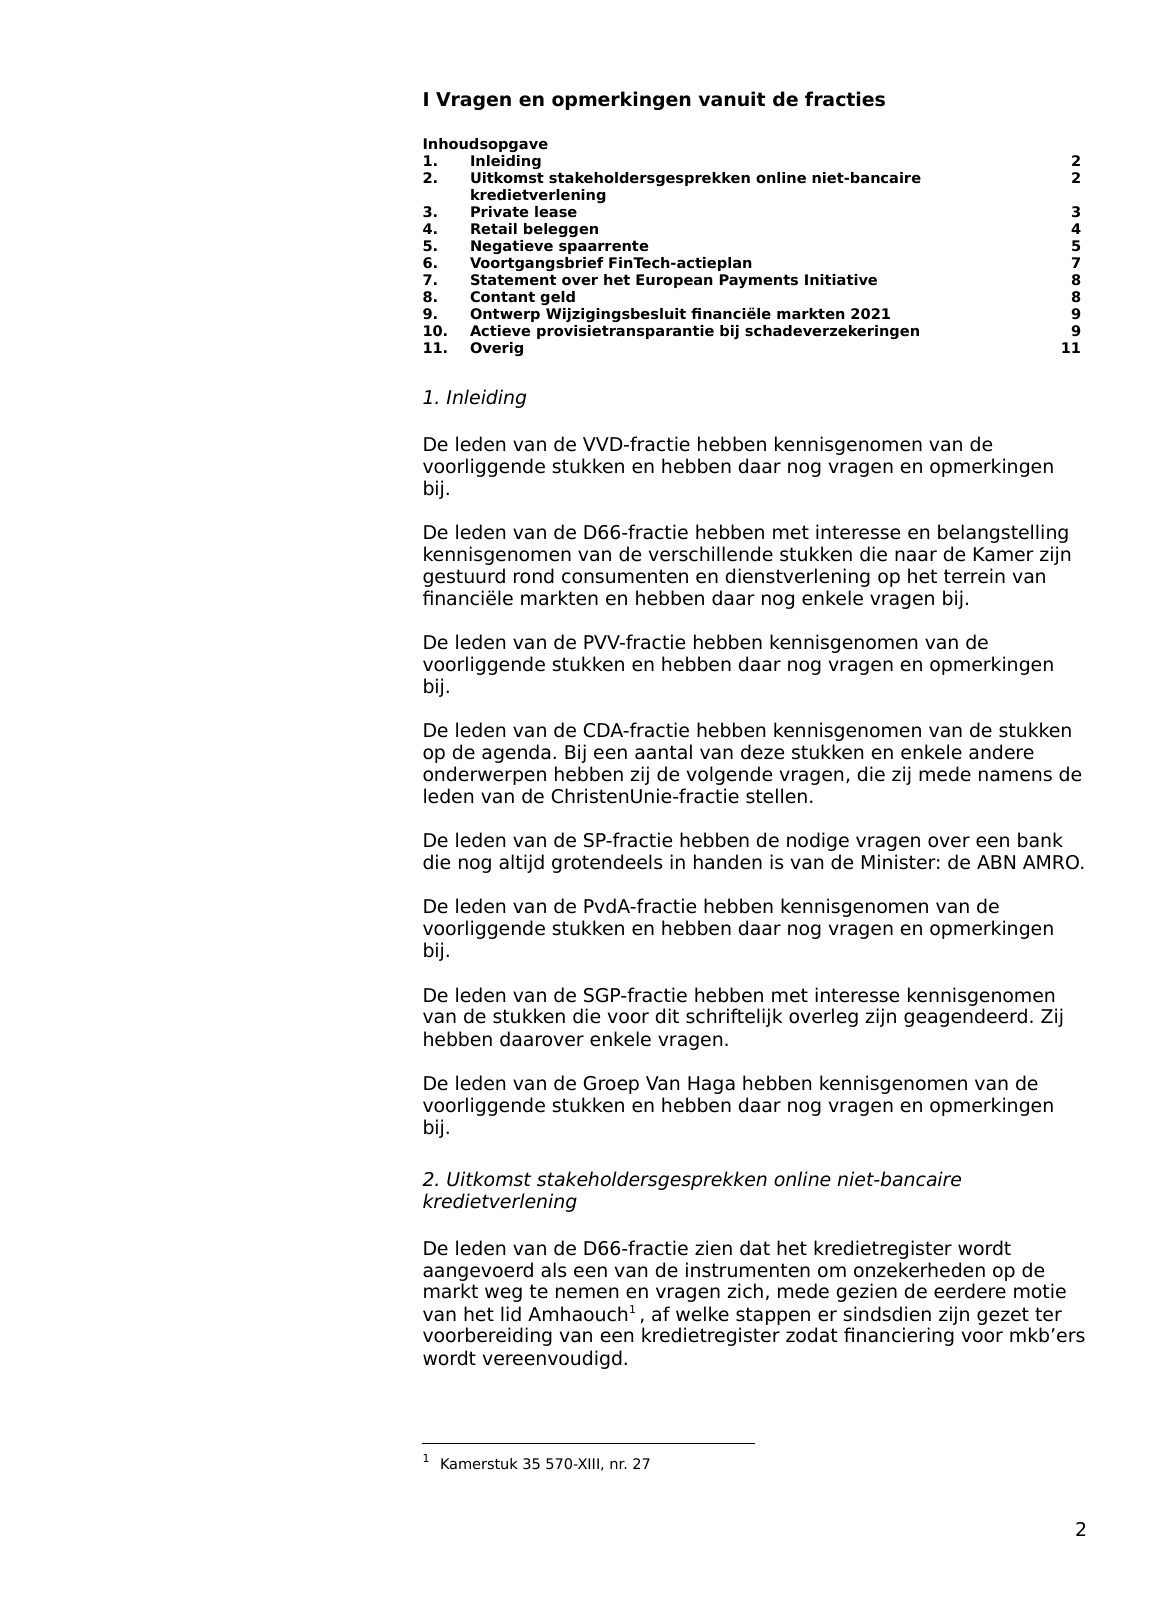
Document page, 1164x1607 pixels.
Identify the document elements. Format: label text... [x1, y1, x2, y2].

table_cell 9 [977, 323, 1087, 340]
table_cell Actieve provisietransparantie bij schadeverzekeringen [464, 323, 977, 340]
table_cell 6. [422, 255, 464, 272]
table_cell Private lease [464, 204, 977, 221]
text De leden van de PvdA-fractie hebben kennisgenomen van de voorliggende stukken en hebben daar nog vragen en opmerkingen bij. [422, 896, 1087, 962]
table_cell 2. [422, 170, 464, 204]
table_cell Retail beleggen [464, 221, 977, 238]
table_cell 3 [977, 204, 1087, 221]
table_cell Inleiding [464, 153, 977, 170]
subtitle I Vragen en opmerkingen vanuit de fracties [422, 89, 1087, 111]
table_cell Voortgangsbrief FinTech-actieplan [464, 255, 977, 272]
table_cell 3. [422, 204, 464, 221]
table_cell Overig [464, 340, 977, 357]
table_header Inhoudsopgave [422, 136, 977, 153]
table_cell 4 [977, 221, 1087, 238]
table_cell Statement over het European Payments Initiative [464, 272, 977, 289]
table_cell 8 [977, 272, 1087, 289]
text De leden van de SP-fractie hebben de nodige vragen over een bank die nog altijd grotendeels in handen is van de Minister: de ABN AMRO. [422, 830, 1087, 874]
table_cell 1. [422, 153, 464, 170]
table_cell 5 [977, 238, 1087, 255]
table_cell 2 [977, 153, 1087, 170]
table_cell Contant geld [464, 289, 977, 306]
text De leden van de VVD-fractie hebben kennisgenomen van de voorliggende stukken en hebben daar nog vragen en opmerkingen bij. [422, 434, 1087, 500]
text De leden van de D66-fractie zien dat het kredietregister wordt aangevoerd als een van de instrumenten om onzekerheden op de markt weg te nemen en vragen zich, mede gezien de eerdere motie van het lid Amhaouch, af welke stappen er sindsdien zijn gezet ter voorbereiding van een kredietregister zodat financiering voor mkb’ers wordt vereenvoudigd. [422, 1237, 1087, 1369]
table_cell 2 [977, 170, 1087, 204]
table_cell 11. [422, 340, 464, 357]
table_cell 9 [977, 306, 1087, 323]
text De leden van de SGP-fractie hebben met interesse kennisgenomen van de stukken die voor dit schriftelijk overleg zijn geagendeerd. Zij hebben daarover enkele vragen. [422, 984, 1087, 1050]
table_cell Ontwerp Wijzigingsbesluit financiële markten 2021 [464, 306, 977, 323]
text De leden van de D66-fractie hebben met interesse en belangstelling kennisgenomen van de verschillende stukken die naar de Kamer zijn gestuurd rond consumenten en dienstverlening op het terrein van financiële markten en hebben daar nog enkele vragen bij. [422, 522, 1087, 610]
table_cell 4. [422, 221, 464, 238]
table_header [977, 136, 1087, 153]
text De leden van de Groep Van Haga hebben kennisgenomen van de voorliggende stukken en hebben daar nog vragen en opmerkingen bij. [422, 1073, 1087, 1138]
subtitle 2. Uitkomst stakeholdersgesprekken online niet-bancaire kredietverlening [422, 1168, 1087, 1212]
table_cell Uitkomst stakeholdersgesprekken online niet-bancaire kredietverlening [464, 170, 977, 204]
table_cell 9. [422, 306, 464, 323]
table_cell 8. [422, 289, 464, 306]
table_cell 10. [422, 323, 464, 340]
text De leden van de CDA-fractie hebben kennisgenomen van de stukken op de agenda. Bij een aantal van deze stukken en enkele andere onderwerpen hebben zij de volgende vragen, die zij mede namens de leden van de ChristenUnie-fractie stellen. [422, 720, 1087, 808]
text Kamerstuk 35 570-XIII, nr. 27 [422, 1452, 1087, 1474]
table_cell Negatieve spaarrente [464, 238, 977, 255]
subtitle 1. Inleiding [422, 387, 1087, 409]
table_cell 8 [977, 289, 1087, 306]
table_cell 11 [977, 340, 1087, 357]
table_cell 7 [977, 255, 1087, 272]
table_cell 5. [422, 238, 464, 255]
text De leden van de PVV-fractie hebben kennisgenomen van de voorliggende stukken en hebben daar nog vragen en opmerkingen bij. [422, 632, 1087, 698]
table_cell 7. [422, 272, 464, 289]
